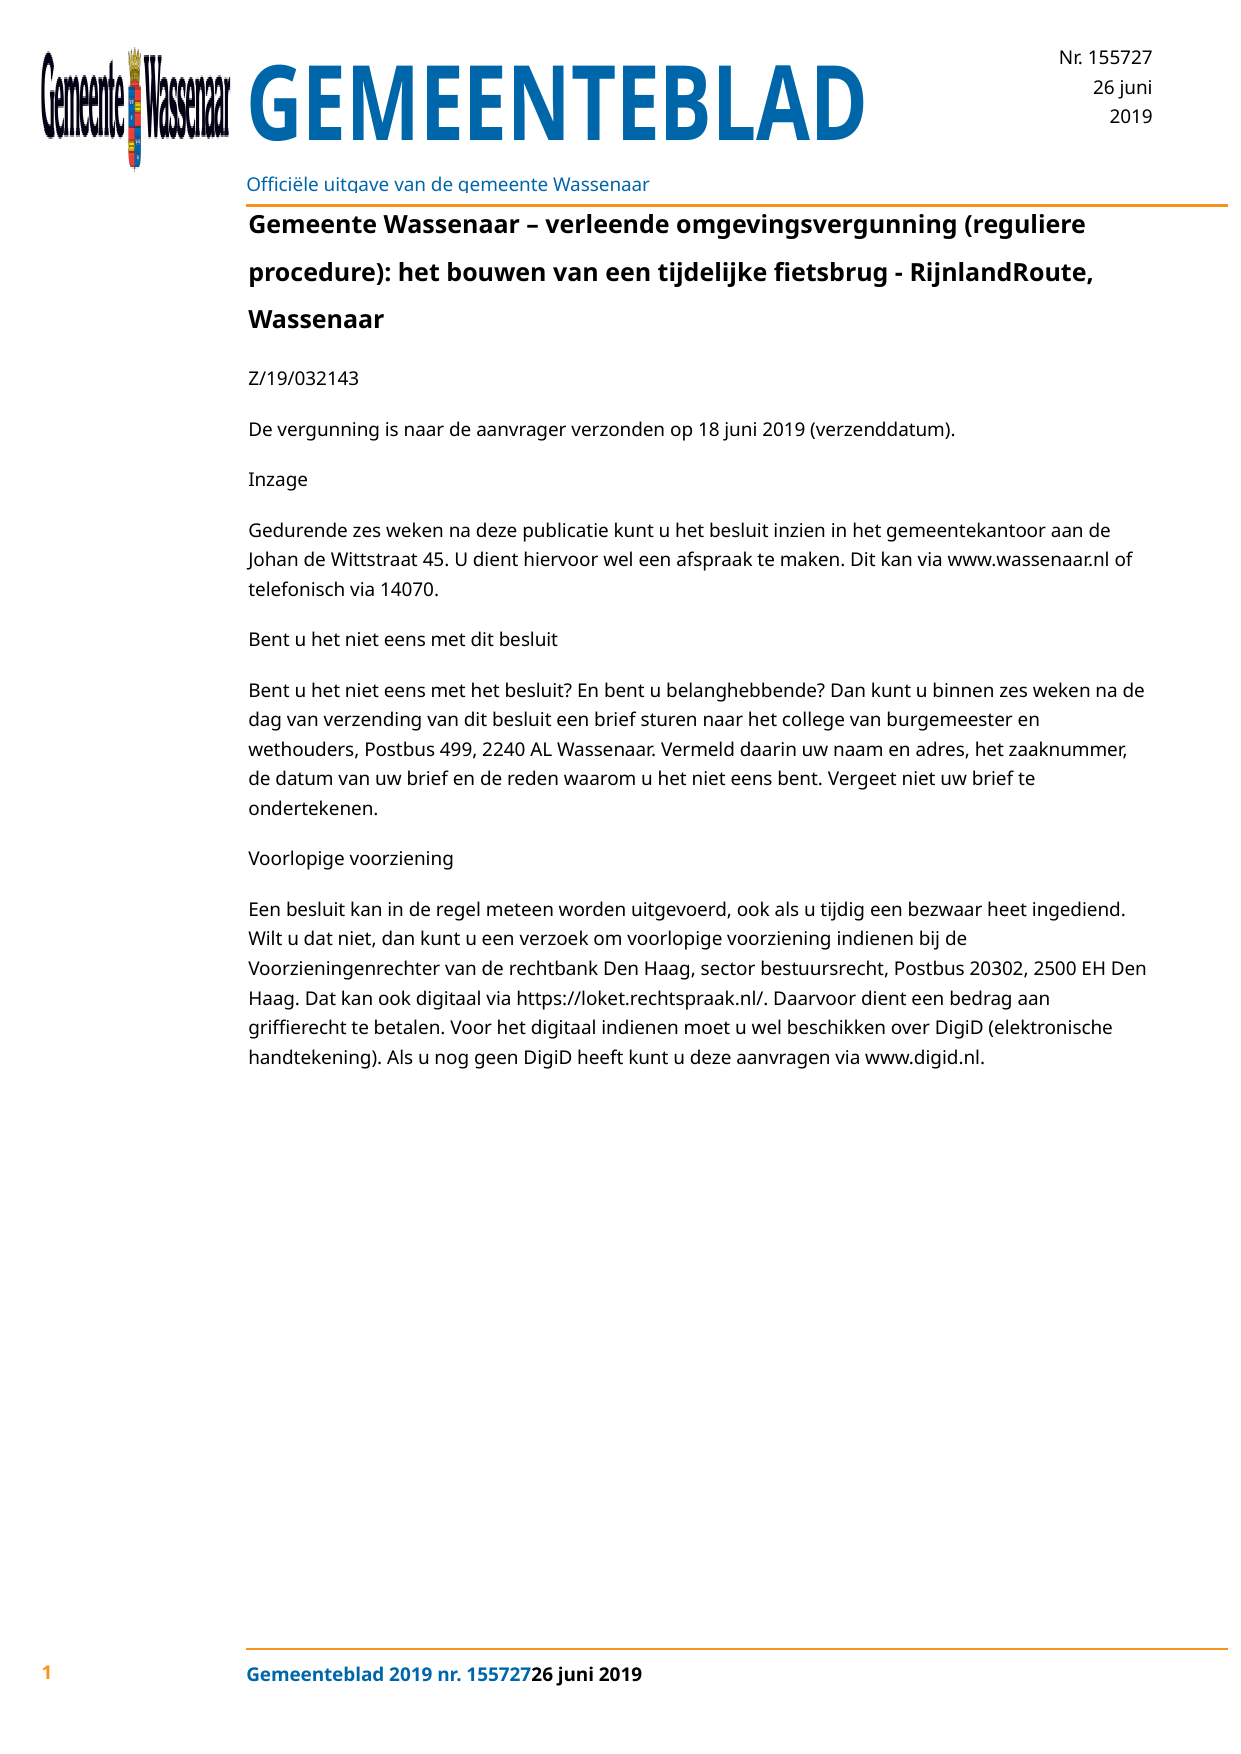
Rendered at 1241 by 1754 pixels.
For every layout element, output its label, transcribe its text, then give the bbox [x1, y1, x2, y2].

text Gedurende zes weken na deze publicatie kunt u het besluit inzien in het gemeentekantoor aan de Johan de Wittstraat 45. U dient hiervoor wel een afspraak te maken. Dit kan via www.wassenaar.nl of telefonisch via 14070. [248, 517, 1152, 602]
text Inzage [248, 466, 1152, 492]
text Gemeente Wassenaar – verleende omgevingsvergunning (reguliere procedure): het bouwen van een tijdelijke fietsbrug - RijnlandRoute, Wassenaar [248, 207, 1152, 336]
text Een besluit kan in de regel meteen worden uitgevoerd, ook als u tijdig een bezwaar heet ingediend. Wilt u dat niet, dan kunt u een verzoek om voorlopige voorziening indienen bij de Voorzieningenrechter van de rechtbank Den Haag, sector bestuursrecht, Postbus 20302, 2500 EH Den Haag. Dat kan ook digitaal via https://loket.rechtspraak.nl/. Daarvoor dient een bedrag aan griffierecht te betalen. Voor het digitaal indienen moet u wel beschikken over DigiD (elektronische handtekening). Als u nog geen DigiD heeft kunt u deze aanvragen via www.digid.nl. [248, 896, 1152, 1069]
text Z/19/032143 [248, 366, 1152, 391]
text Bent u het niet eens met dit besluit [248, 626, 1152, 652]
text Voorlopige voorziening [248, 846, 1152, 871]
text De vergunning is naar de aanvrager verzonden op 18 juni 2019 (verzenddatum). [248, 416, 1152, 442]
text Bent u het niet eens met het besluit? En bent u belanghebbende? Dan kunt u binnen zes weken na de dag van verzending van dit besluit een brief sturen naar het college van burgemeester en wethouders, Postbus 499, 2240 AL Wassenaar. Vermeld daarin uw naam en adres, het zaaknummer, de datum van uw brief en de reden waarom u het niet eens bent. Vergeet niet uw brief te ondertekenen. [248, 677, 1152, 821]
picture [41, 47, 231, 172]
